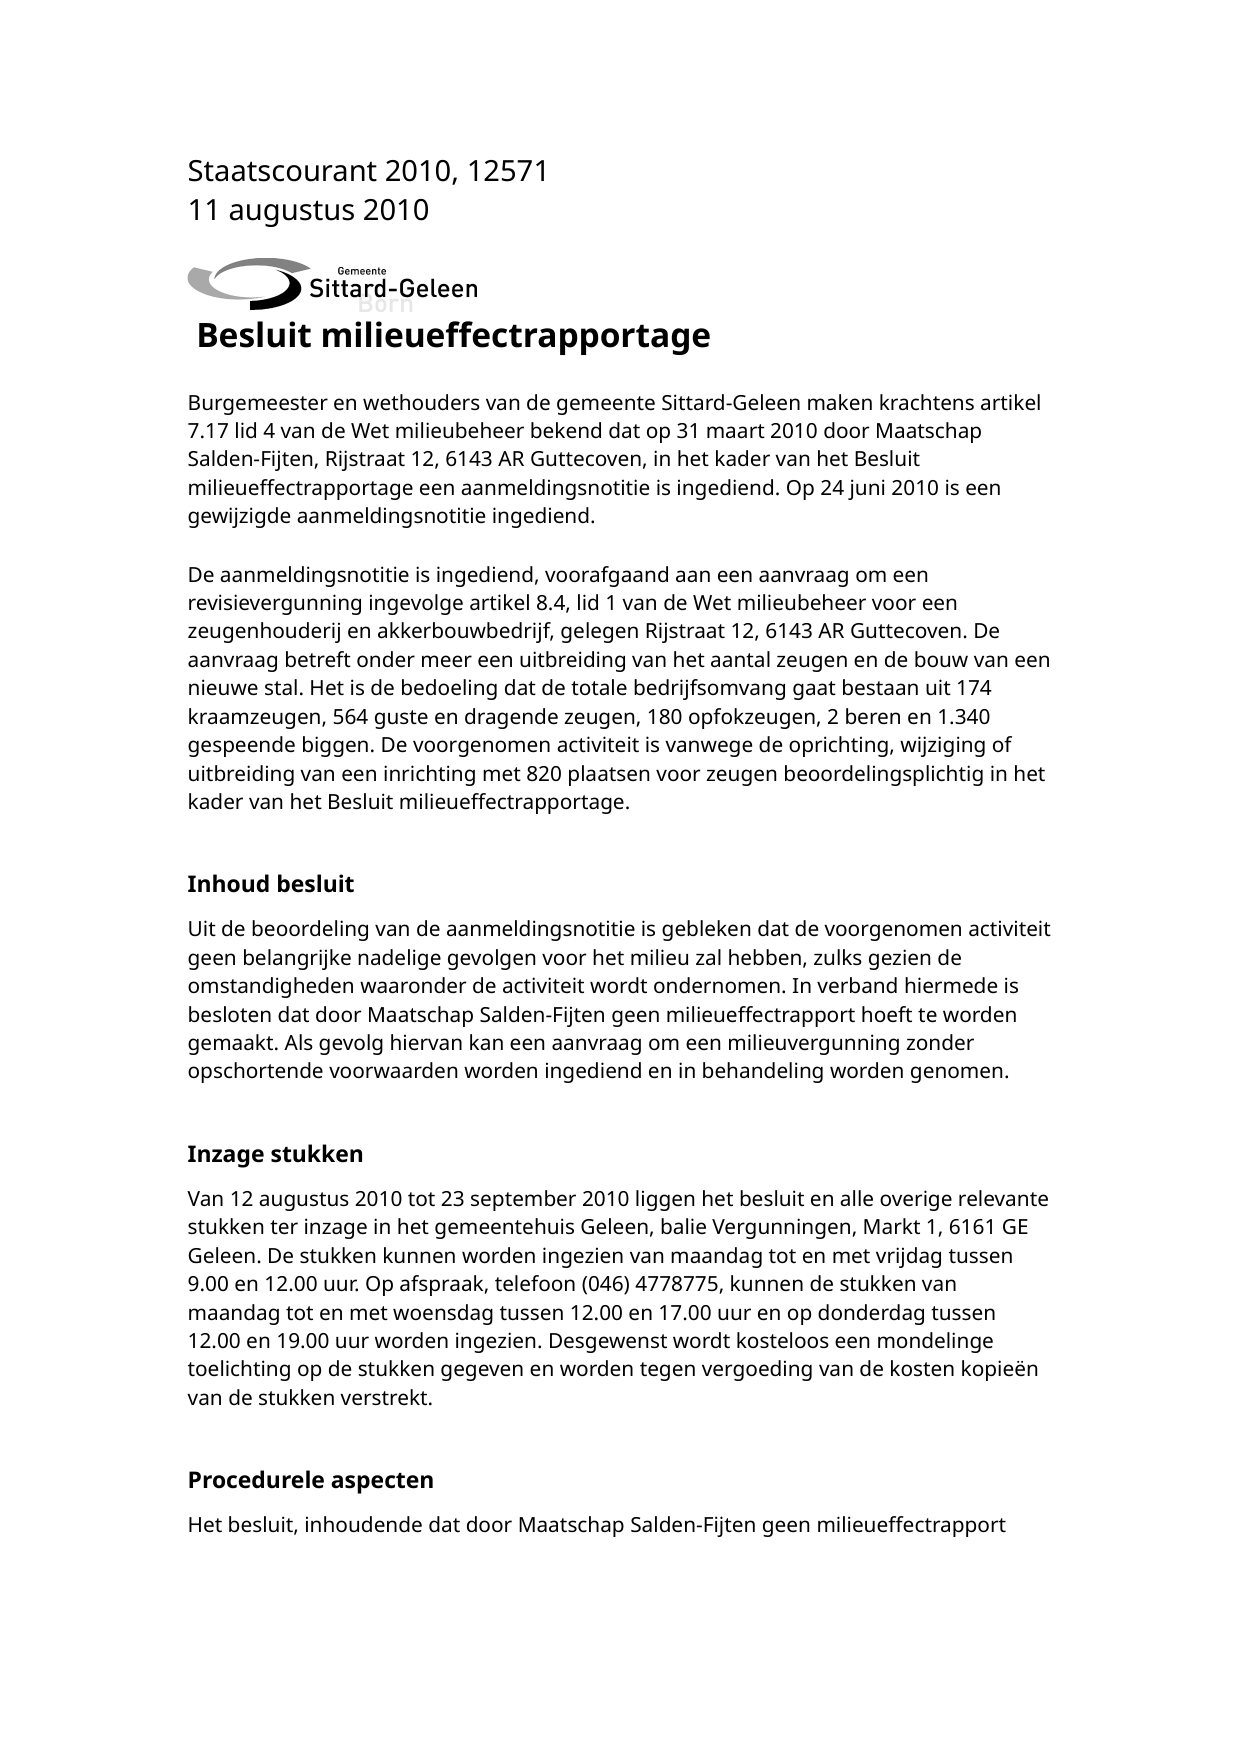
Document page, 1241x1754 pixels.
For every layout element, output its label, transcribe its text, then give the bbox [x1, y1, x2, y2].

text Burgemeester en wethouders van de gemeente Sittard-Geleen maken krachtens artikel 7.17 lid 4 van de Wet milieubeheer bekend dat op 31 maart 2010 door Maatschap Salden-Fijten, Rijstraat 12, 6143 AR Guttecoven, in het kader van het Besluit milieueffectrapportage een aanmeldingsnotitie is ingediend. Op 24 juni 2010 is een gewijzigde aanmeldingsnotitie ingediend. [187, 388, 1053, 530]
picture [187, 258, 477, 312]
text Van 12 augustus 2010 tot 23 september 2010 liggen het besluit en alle overige relevante stukken ter inzage in het gemeentehuis Geleen, balie Vergunningen, Markt 1, 6161 GE Geleen. De stukken kunnen worden ingezien van maandag tot en met vrijdag tussen 9.00 en 12.00 uur. Op afspraak, telefoon (046) 4778775, kunnen de stukken van maandag tot en met woensdag tussen 12.00 en 17.00 uur en op donderdag tussen 12.00 en 19.00 uur worden ingezien. Desgewenst wordt kosteloos een mondelinge toelichting op de stukken gegeven en worden tegen vergoeding van de kosten kopieën van de stukken verstrekt. [187, 1184, 1053, 1411]
text 11 augustus 2010 [187, 190, 1053, 229]
subtitle Besluit milieueffectrapportage [187, 271, 1053, 358]
subtitle Inhoud besluit [187, 868, 1053, 899]
subtitle Inzage stukken [187, 1138, 1053, 1169]
text De aanmeldingsnotitie is ingediend, voorafgaand aan een aanvraag om een revisievergunning ingevolge artikel 8.4, lid 1 van de Wet milieubeheer voor een zeugenhouderij en akkerbouwbedrijf, gelegen Rijstraat 12, 6143 AR Guttecoven. De aanvraag betreft onder meer een uitbreiding van het aantal zeugen en de bouw van een nieuwe stal. Het is de bedoeling dat de totale bedrijfsomvang gaat bestaan uit 174 kraamzeugen, 564 guste en dragende zeugen, 180 opfokzeugen, 2 beren en 1.340 gespeende biggen. De voorgenomen activiteit is vanwege de oprichting, wijziging of uitbreiding van een inrichting met 820 plaatsen voor zeugen beoordelingsplichtig in het kader van het Besluit milieueffectrapportage. [187, 560, 1053, 816]
text Staatscourant 2010, 12571 [187, 150, 1053, 190]
text Uit de beoordeling van de aanmeldingsnotitie is gebleken dat de voorgenomen activiteit geen belangrijke nadelige gevolgen voor het milieu zal hebben, zulks gezien de omstandigheden waaronder de activiteit wordt ondernomen. In verband hiermede is besloten dat door Maatschap Salden-Fijten geen milieueffectrapport hoeft te worden gemaakt. Als gevolg hiervan kan een aanvraag om een milieuvergunning zonder opschortende voorwaarden worden ingediend en in behandeling worden genomen. [187, 914, 1053, 1085]
subtitle Procedurele aspecten [187, 1464, 1053, 1495]
text Het besluit, inhoudende dat door Maatschap Salden-Fijten geen milieueffectrapport [187, 1510, 1053, 1538]
